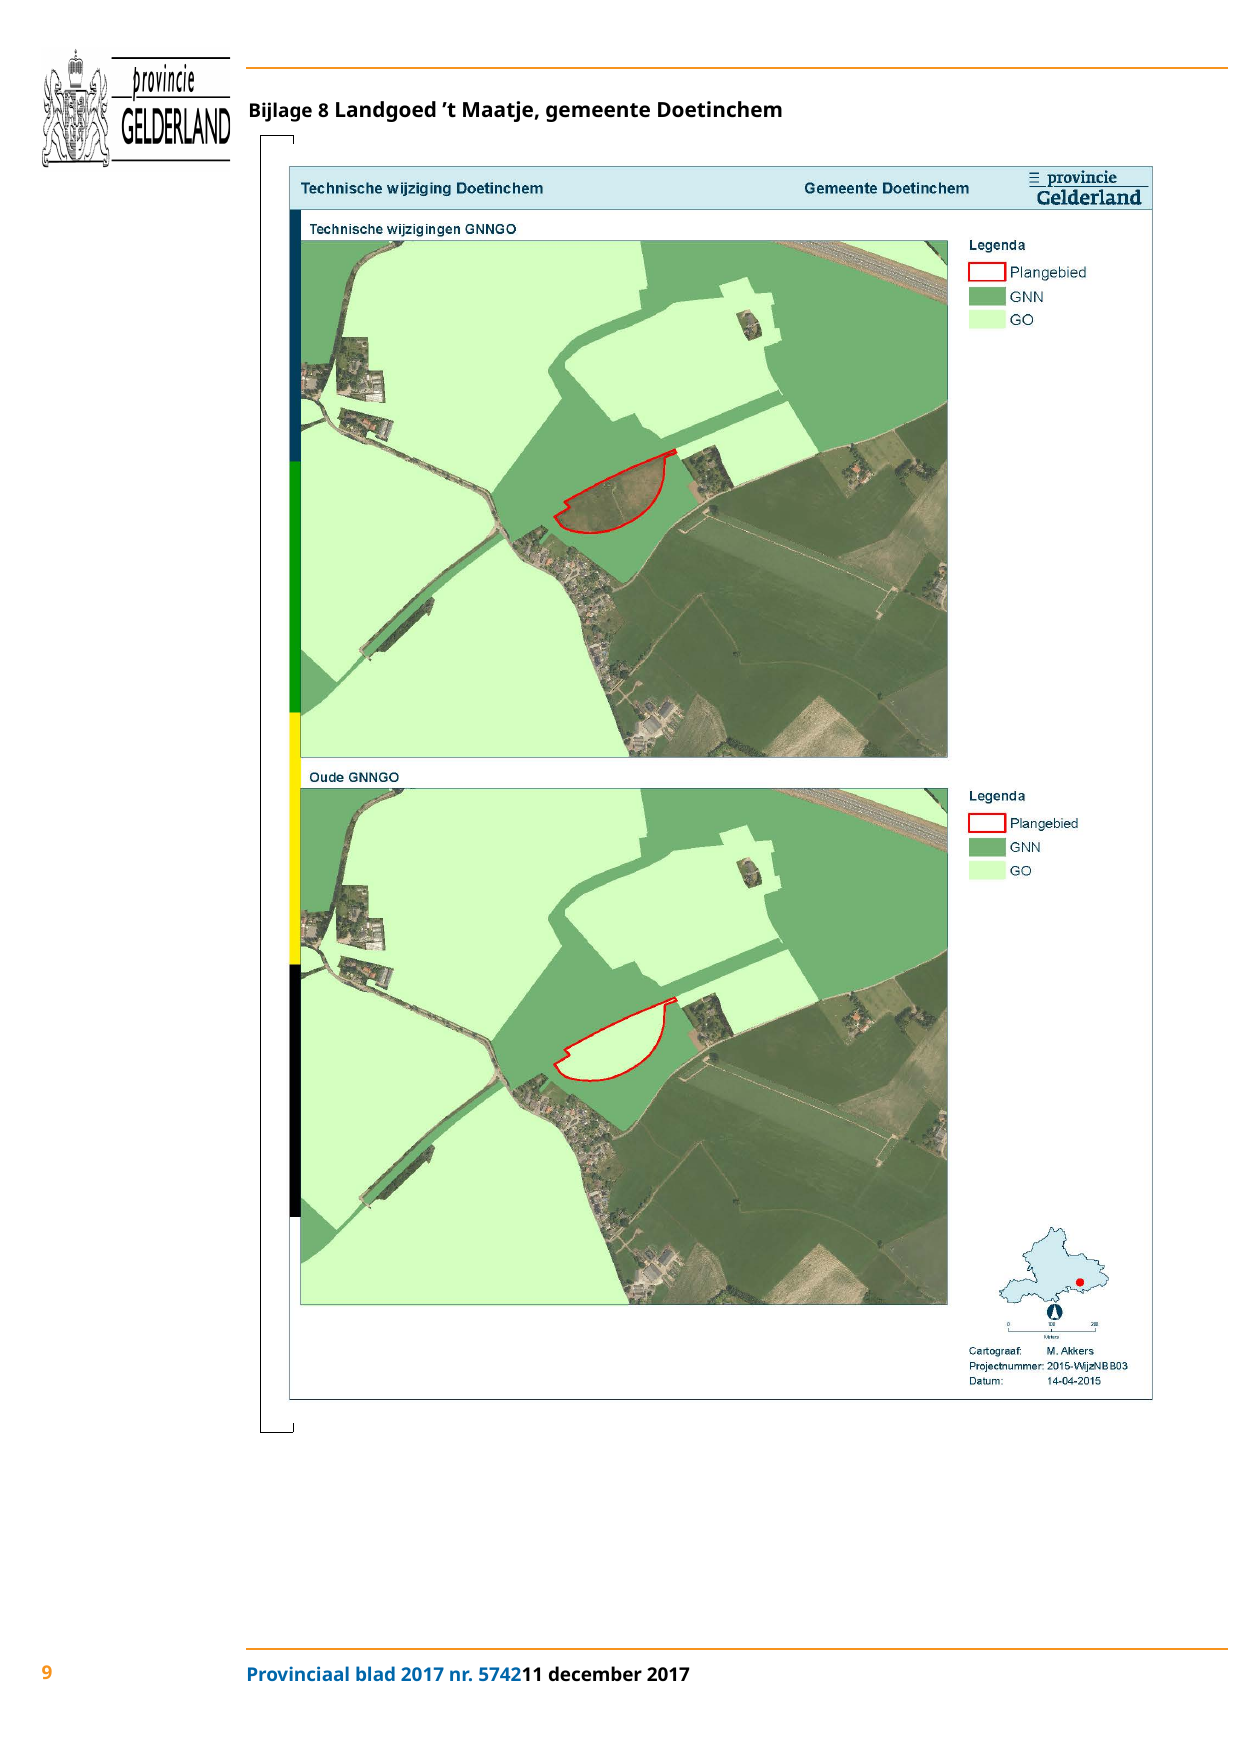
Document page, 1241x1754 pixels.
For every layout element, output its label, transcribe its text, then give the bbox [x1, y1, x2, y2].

picture [268, 144, 1173, 1423]
picture [41, 47, 231, 172]
text Bijlage 8 Landgoed ’t Maatje, gemeente Doetinchem [248, 95, 1152, 123]
